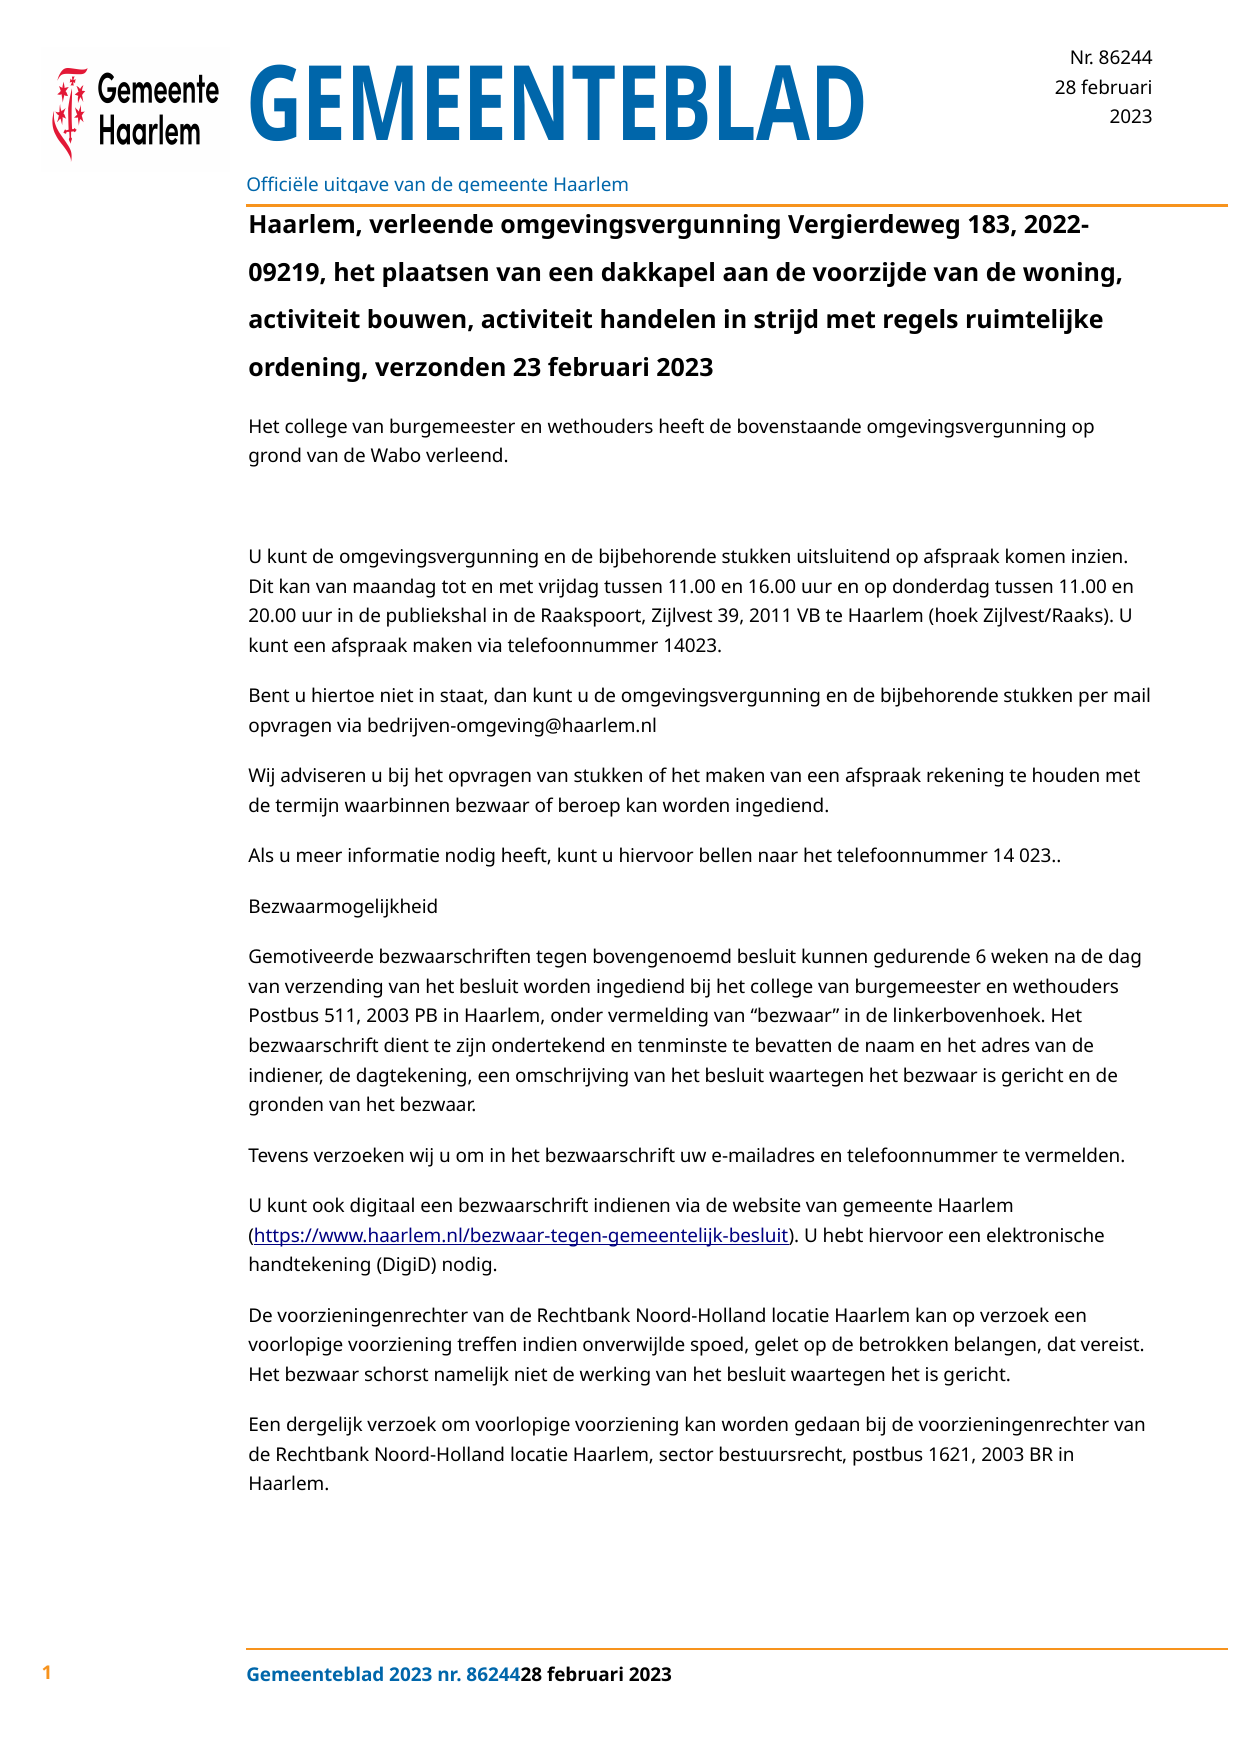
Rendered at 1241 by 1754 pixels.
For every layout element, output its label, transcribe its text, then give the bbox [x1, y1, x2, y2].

text Als u meer informatie nodig heeft, kunt u hiervoor bellen naar het telefoonnummer 14 023.. [248, 843, 1152, 868]
text U kunt de omgevingsvergunning en de bijbehorende stukken uitsluitend op afspraak komen inzien. Dit kan van maandag tot en met vrijdag tussen 11.00 en 16.00 uur en op donderdag tussen 11.00 en 20.00 uur in de publiekshal in de Raakspoort, Zijlvest 39, 2011 VB te Haarlem (hoek Zijlvest/Raaks). U kunt een afspraak maken via telefoonnummer 14023. [248, 543, 1152, 658]
text Bent u hiertoe niet in staat, dan kunt u de omgevingsvergunning en de bijbehorende stukken per mail opvragen via bedrijven-omgeving@haarlem.nl [248, 683, 1152, 738]
text De voorzieningenrechter van de Rechtbank Noord-Holland locatie Haarlem kan op verzoek een voorlopige voorziening treffen indien onverwijlde spoed, gelet op de betrokken belangen, dat vereist. Het bezwaar schorst namelijk niet de werking van het besluit waartegen het is gericht. [248, 1302, 1152, 1387]
text Haarlem, verleende omgevingsvergunning Vergierdeweg 183, 2022-09219, het plaatsen van een dakkapel aan de voorzijde van de woning, activiteit bouwen, activiteit handelen in strijd met regels ruimtelijke ordening, verzonden 23 februari 2023 [248, 207, 1152, 384]
text U kunt ook digitaal een bezwaarschrift indienen via de website van gemeente Haarlem (https://www.haarlem.nl/bezwaar-tegen-gemeentelijk-besluit). U hebt hiervoor een elektronische handtekening (DigiD) nodig. [248, 1192, 1152, 1277]
text Bezwaarmogelijkheid [248, 893, 1152, 919]
text Wij adviseren u bij het opvragen van stukken of het maken van een afspraak rekening te houden met de termijn waarbinnen bezwaar of beroep kan worden ingediend. [248, 763, 1152, 818]
text Gemotiveerde bezwaarschriften tegen bovengenoemd besluit kunnen gedurende 6 weken na de dag van verzending van het besluit worden ingediend bij het college van burgemeester en wethouders Postbus 511, 2003 PB in Haarlem, onder vermelding van “bezwaar” in de linkerbovenhoek. Het bezwaarschrift dient te zijn ondertekend en tenminste te bevatten de naam en het adres van de indiener, de dagtekening, een omschrijving van het besluit waartegen het bezwaar is gericht en de gronden van het bezwaar. [248, 943, 1152, 1117]
picture [41, 47, 231, 172]
text Tevens verzoeken wij u om in het bezwaarschrift uw e-mailadres en telefoonnummer te vermelden. [248, 1142, 1152, 1168]
text Het college van burgemeester en wethouders heeft de bovenstaande omgevingsvergunning op grond van de Wabo verleend. [248, 413, 1152, 468]
text Een dergelijk verzoek om voorlopige voorziening kan worden gedaan bij de voorzieningenrechter van de Rechtbank Noord-Holland locatie Haarlem, sector bestuursrecht, postbus 1621, 2003 BR in Haarlem. [248, 1411, 1152, 1496]
